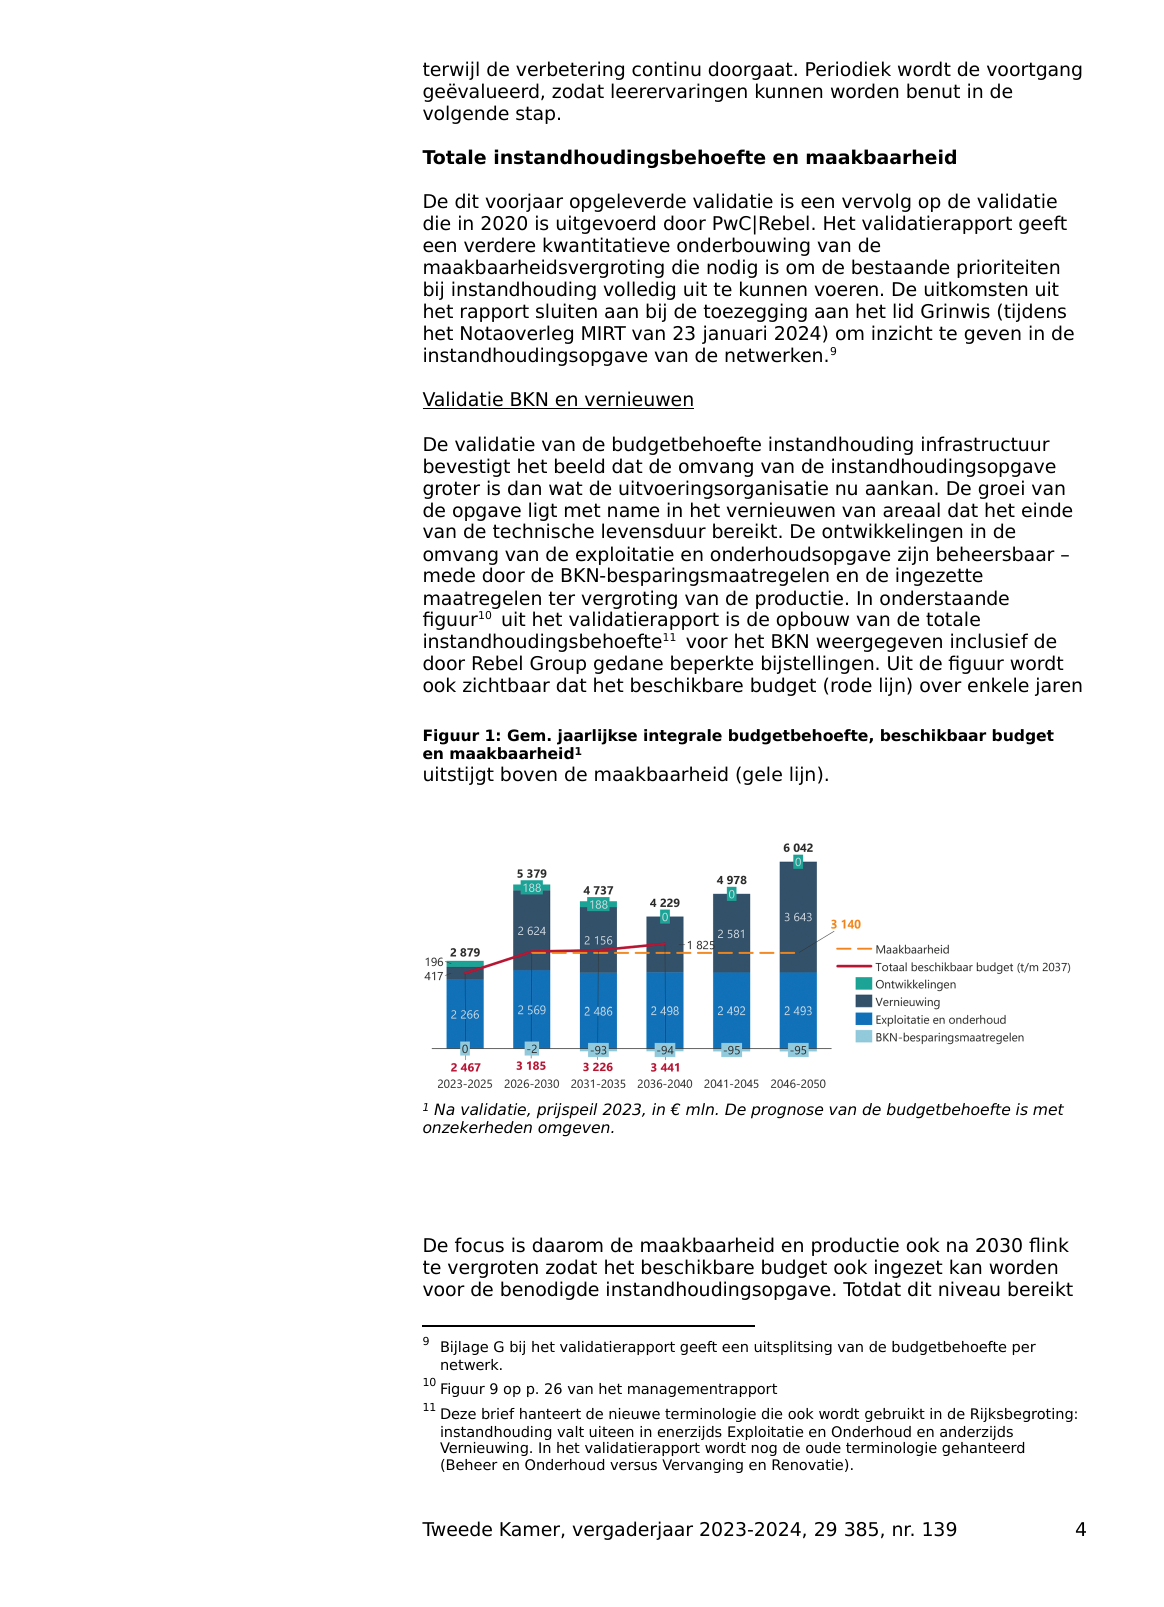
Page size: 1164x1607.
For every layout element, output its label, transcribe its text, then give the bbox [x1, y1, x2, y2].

text Figuur 1: Gem. jaarlijkse integrale budgetbehoefte, beschikbaar budget en maakbaarheid1 [422, 727, 1072, 763]
text De validatie van de budgetbehoefte instandhouding infrastructuur bevestigt het beeld dat de omvang van de instandhoudingsopgave groter is dan wat de uitvoeringsorganisatie nu aankan. De groei van de opgave ligt met name in het vernieuwen van areaal dat het einde van de technische levensduur bereikt. De ontwikkelingen in de omvang van de exploitatie en onderhoudsopgave zijn beheersbaar – mede door de BKN-besparingsmaatregelen en de ingezette maatregelen ter vergroting van de productie. In onderstaande figuur uit het validatierapport is de opbouw van de totale instandhoudingsbehoefte voor het BKN weergegeven inclusief de door Rebel Group gedane beperkte bijstellingen. Uit de figuur wordt ook zichtbaar dat het beschikbare budget (rode lijn) over enkele jaren uitstijgt boven de maakbaarheid (gele lijn). [422, 433, 1087, 785]
text Bijlage G bij het validatierapport geeft een uitsplitsing van de budgetbehoefte per netwerk. [422, 1335, 1087, 1374]
subtitle Validatie BKN en vernieuwen [422, 389, 1087, 411]
text terwijl de verbetering continu doorgaat. Periodiek wordt de voortgang geëvalueerd, zodat leerervaringen kunnen worden benut in de volgende stap. [422, 59, 1087, 125]
subtitle Totale instandhoudingsbehoefte en maakbaarheid [422, 147, 1087, 169]
text Deze brief hanteert de nieuwe terminologie die ook wordt gebruikt in de Rijksbegroting: instandhouding valt uiteen in enerzijds Exploitatie en Onderhoud en anderzijds Vernieuwing. In het validatierapport wordt nog de oude terminologie gehanteerd (Beheer en Onderhoud versus Vervanging en Renovatie). [422, 1402, 1087, 1474]
text De dit voorjaar opgeleverde validatie is een vervolg op de validatie die in 2020 is uitgevoerd door PwC|Rebel. Het validatierapport geeft een verdere kwantitatieve onderbouwing van de maakbaarheidsvergroting die nodig is om de bestaande prioriteiten bij instandhouding volledig uit te kunnen voeren. De uitkomsten uit het rapport sluiten aan bij de toezegging aan het lid Grinwis (tijdens het Notaoverleg MIRT van 23 januari 2024) om inzicht te geven in de instandhoudingsopgave van de netwerken. [422, 191, 1087, 367]
text De focus is daarom de maakbaarheid en productie ook na 2030 flink te vergroten zodat het beschikbare budget ook ingezet kan worden voor de benodigde instandhoudingsopgave. Totdat dit niveau bereikt [422, 1234, 1087, 1301]
picture [422, 841, 1072, 1090]
text 1 Na validatie, prijspeil 2023, in € mln. De prognose van de budgetbehoefte is met onzekerheden omgeven. [422, 1101, 1072, 1137]
text Figuur 9 op p. 26 van het managementrapport [422, 1377, 1087, 1399]
